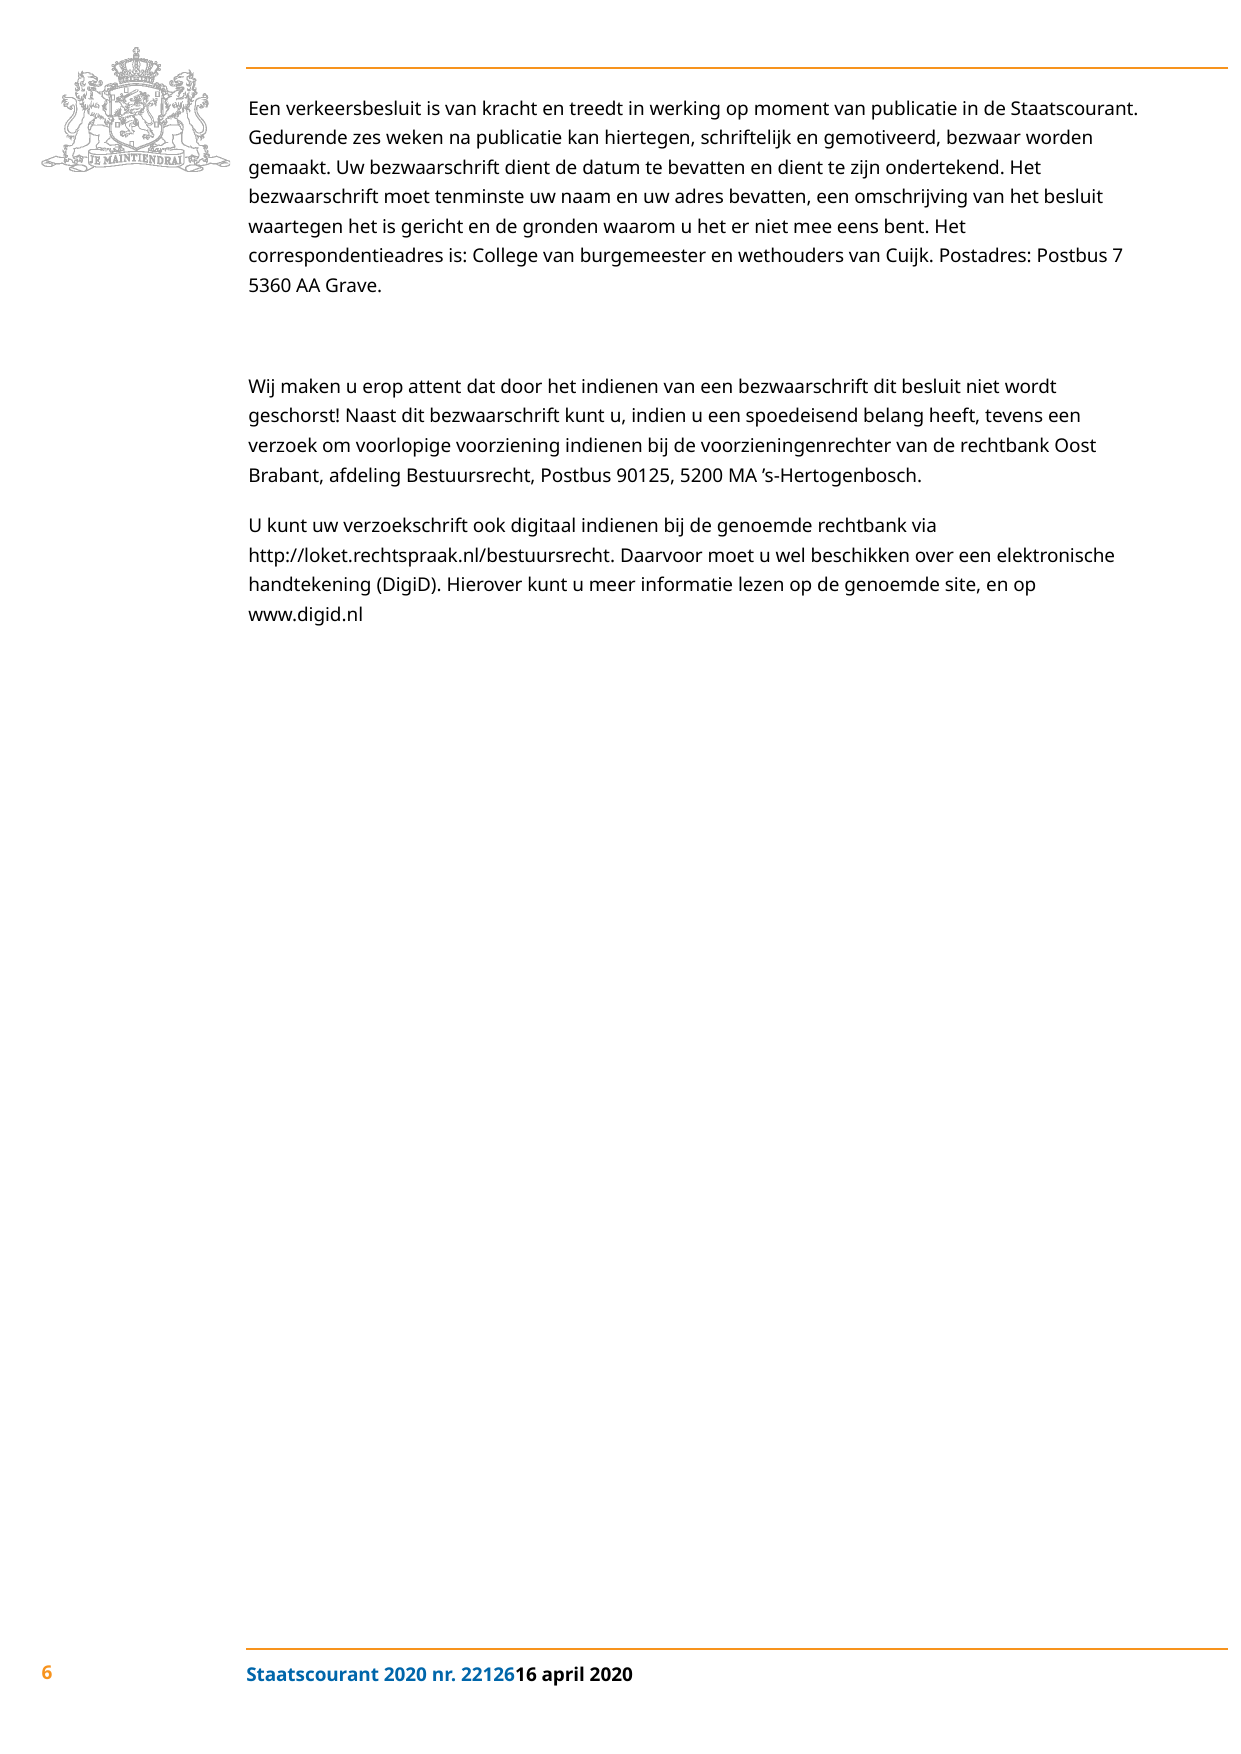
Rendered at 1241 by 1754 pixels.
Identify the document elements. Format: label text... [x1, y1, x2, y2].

text Een verkeersbesluit is van kracht en treedt in werking op moment van publicatie in de Staatscourant. Gedurende zes weken na publicatie kan hiertegen, schriftelijk en gemotiveerd, bezwaar worden gemaakt. Uw bezwaarschrift dient de datum te bevatten en dient te zijn ondertekend. Het bezwaarschrift moet tenminste uw naam en uw adres bevatten, een omschrijving van het besluit waartegen het is gericht en de gronden waarom u het er niet mee eens bent. Het correspondentieadres is: College van burgemeester en wethouders van Cuijk. Postadres: Postbus 7 5360 AA Grave. [248, 95, 1152, 298]
picture [41, 47, 231, 172]
text Wij maken u erop attent dat door het indienen van een bezwaarschrift dit besluit niet wordt geschorst! Naast dit bezwaarschrift kunt u, indien u een spoedeisend belang heeft, tevens een verzoek om voorlopige voorziening indienen bij de voorzieningenrechter van de rechtbank Oost Brabant, afdeling Bestuursrecht, Postbus 90125, 5200 MA ’s-Hertogenbosch. [248, 373, 1152, 488]
text U kunt uw verzoekschrift ook digitaal indienen bij de genoemde rechtbank via http://loket.rechtspraak.nl/bestuursrecht. Daarvoor moet u wel beschikken over een elektronische handtekening (DigiD). Hierover kunt u meer informatie lezen op de genoemde site, en op www.digid.nl [248, 512, 1152, 627]
